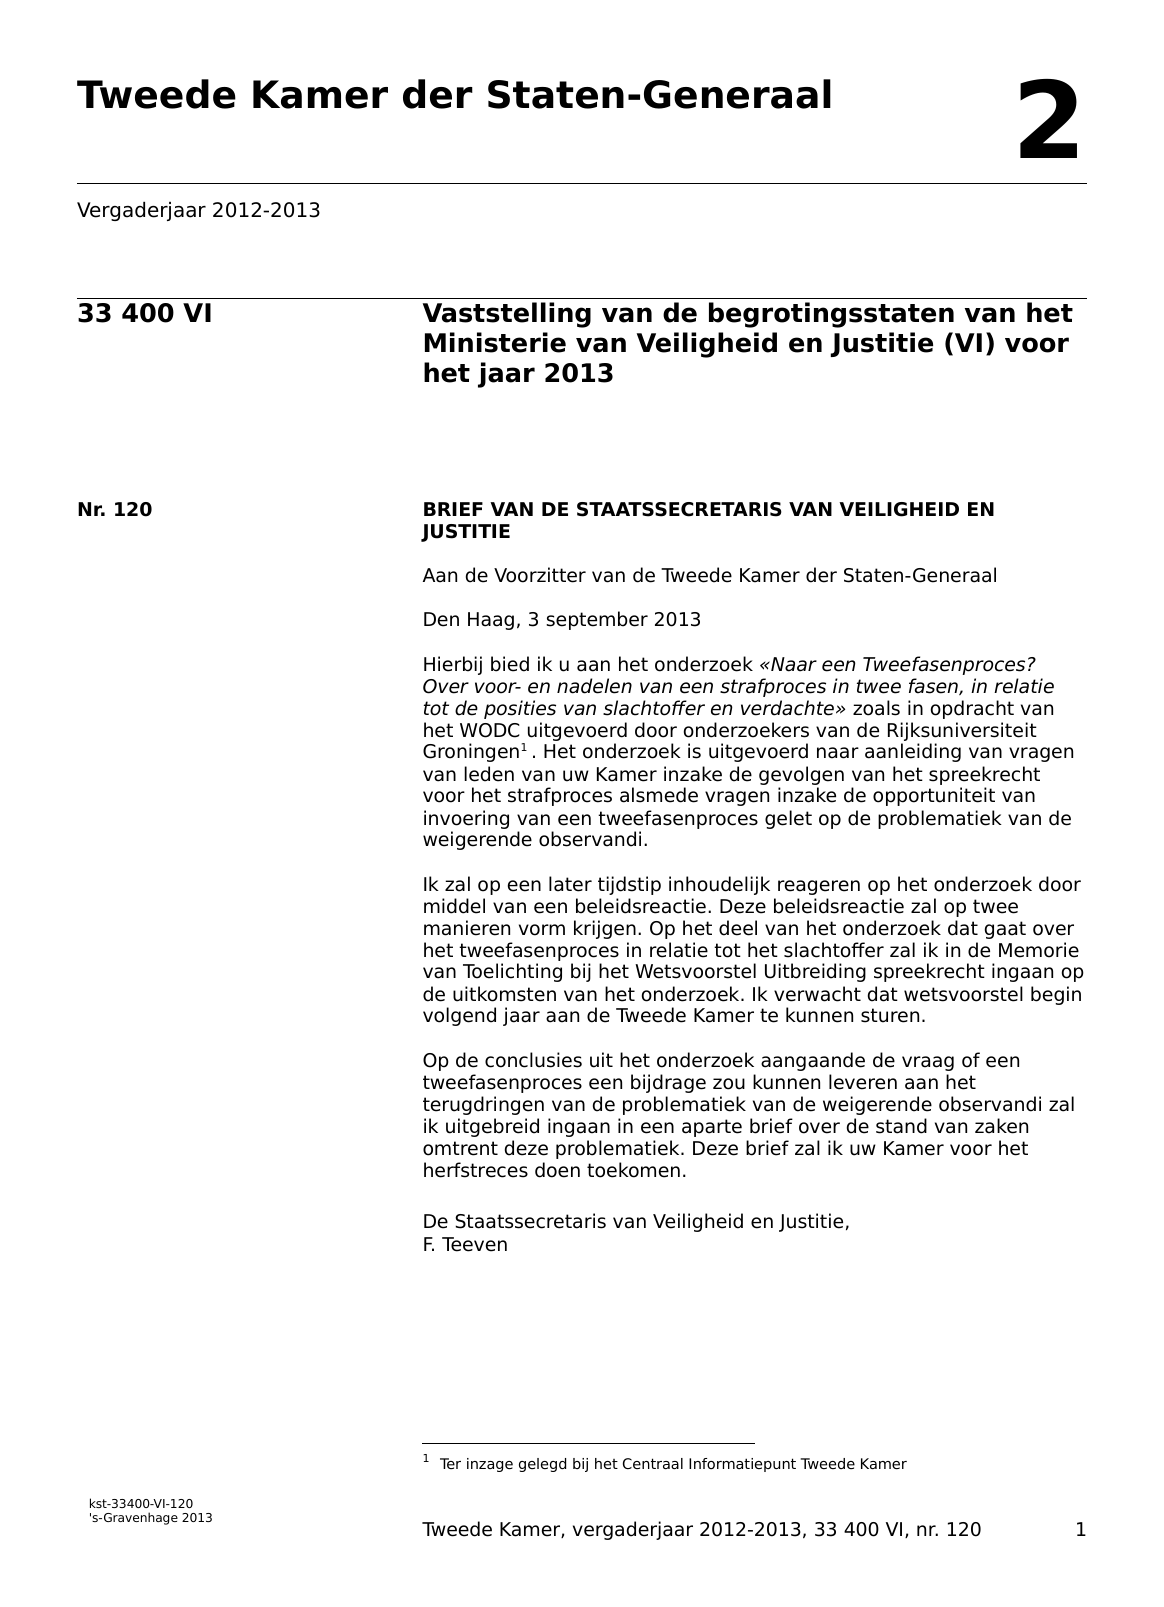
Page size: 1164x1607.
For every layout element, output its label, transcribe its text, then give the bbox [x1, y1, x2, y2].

table_cell Vergaderjaar 2012-2013 [77, 184, 1087, 298]
text kst-33400-VI-120 [88, 1497, 323, 1511]
text Hierbij bied ik u aan het onderzoek «Naar een Tweefasenproces? Over voor- en nadelen van een strafproces in twee fasen, in relatie tot de posities van slachtoffer en verdachte» zoals in opdracht van het WODC uitgevoerd door onderzoekers van de Rijksuniversiteit Groningen. Het onderzoek is uitgevoerd naar aanleiding van vragen van leden van uw Kamer inzake de gevolgen van het spreekrecht voor het strafproces alsmede vragen inzake de opportuniteit van invoering van een tweefasenproces gelet op de problematiek van de weigerende observandi. [422, 653, 1087, 851]
text 's-Gravenhage 2013 [88, 1511, 323, 1525]
text Ter inzage gelegd bij het Centraal Informatiepunt Tweede Kamer [422, 1452, 1087, 1474]
table_header 2 [886, 59, 1087, 183]
text Op de conclusies uit het onderzoek aangaande de vraag of een tweefasenproces een bijdrage zou kunnen leveren aan het terugdringen van de problematiek van de weigerende observandi zal ik uitgebreid ingaan in een aparte brief over de stand van zaken omtrent deze problematiek. Deze brief zal ik uw Kamer voor het herfstreces doen toekomen. [422, 1049, 1087, 1181]
subtitle Nr. 120 BRIEF VAN DE STAATSSECRETARIS VAN VEILIGHEID EN JUSTITIE [77, 499, 1087, 543]
table_header Tweede Kamer der Staten-Generaal [77, 59, 886, 183]
text De Staatssecretaris van Veiligheid en Justitie, F. Teeven [422, 1211, 1087, 1255]
subtitle 33 400 VI Vaststelling van de begrotingsstaten van het Ministerie van Veiligheid en Justitie (VI) voor het jaar 2013 [77, 299, 1087, 388]
text Ik zal op een later tijdstip inhoudelijk reageren op het onderzoek door middel van een beleidsreactie. Deze beleidsreactie zal op twee manieren vorm krijgen. Op het deel van het onderzoek dat gaat over het tweefasenproces in relatie tot het slachtoffer zal ik in de Memorie van Toelichting bij het Wetsvoorstel Uitbreiding spreekrecht ingaan op de uitkomsten van het onderzoek. Ik verwacht dat wetsvoorstel begin volgend jaar aan de Tweede Kamer te kunnen sturen. [422, 873, 1087, 1027]
text Aan de Voorzitter van de Tweede Kamer der Staten-Generaal [422, 565, 1087, 587]
text Den Haag, 3 september 2013 [422, 609, 1087, 631]
